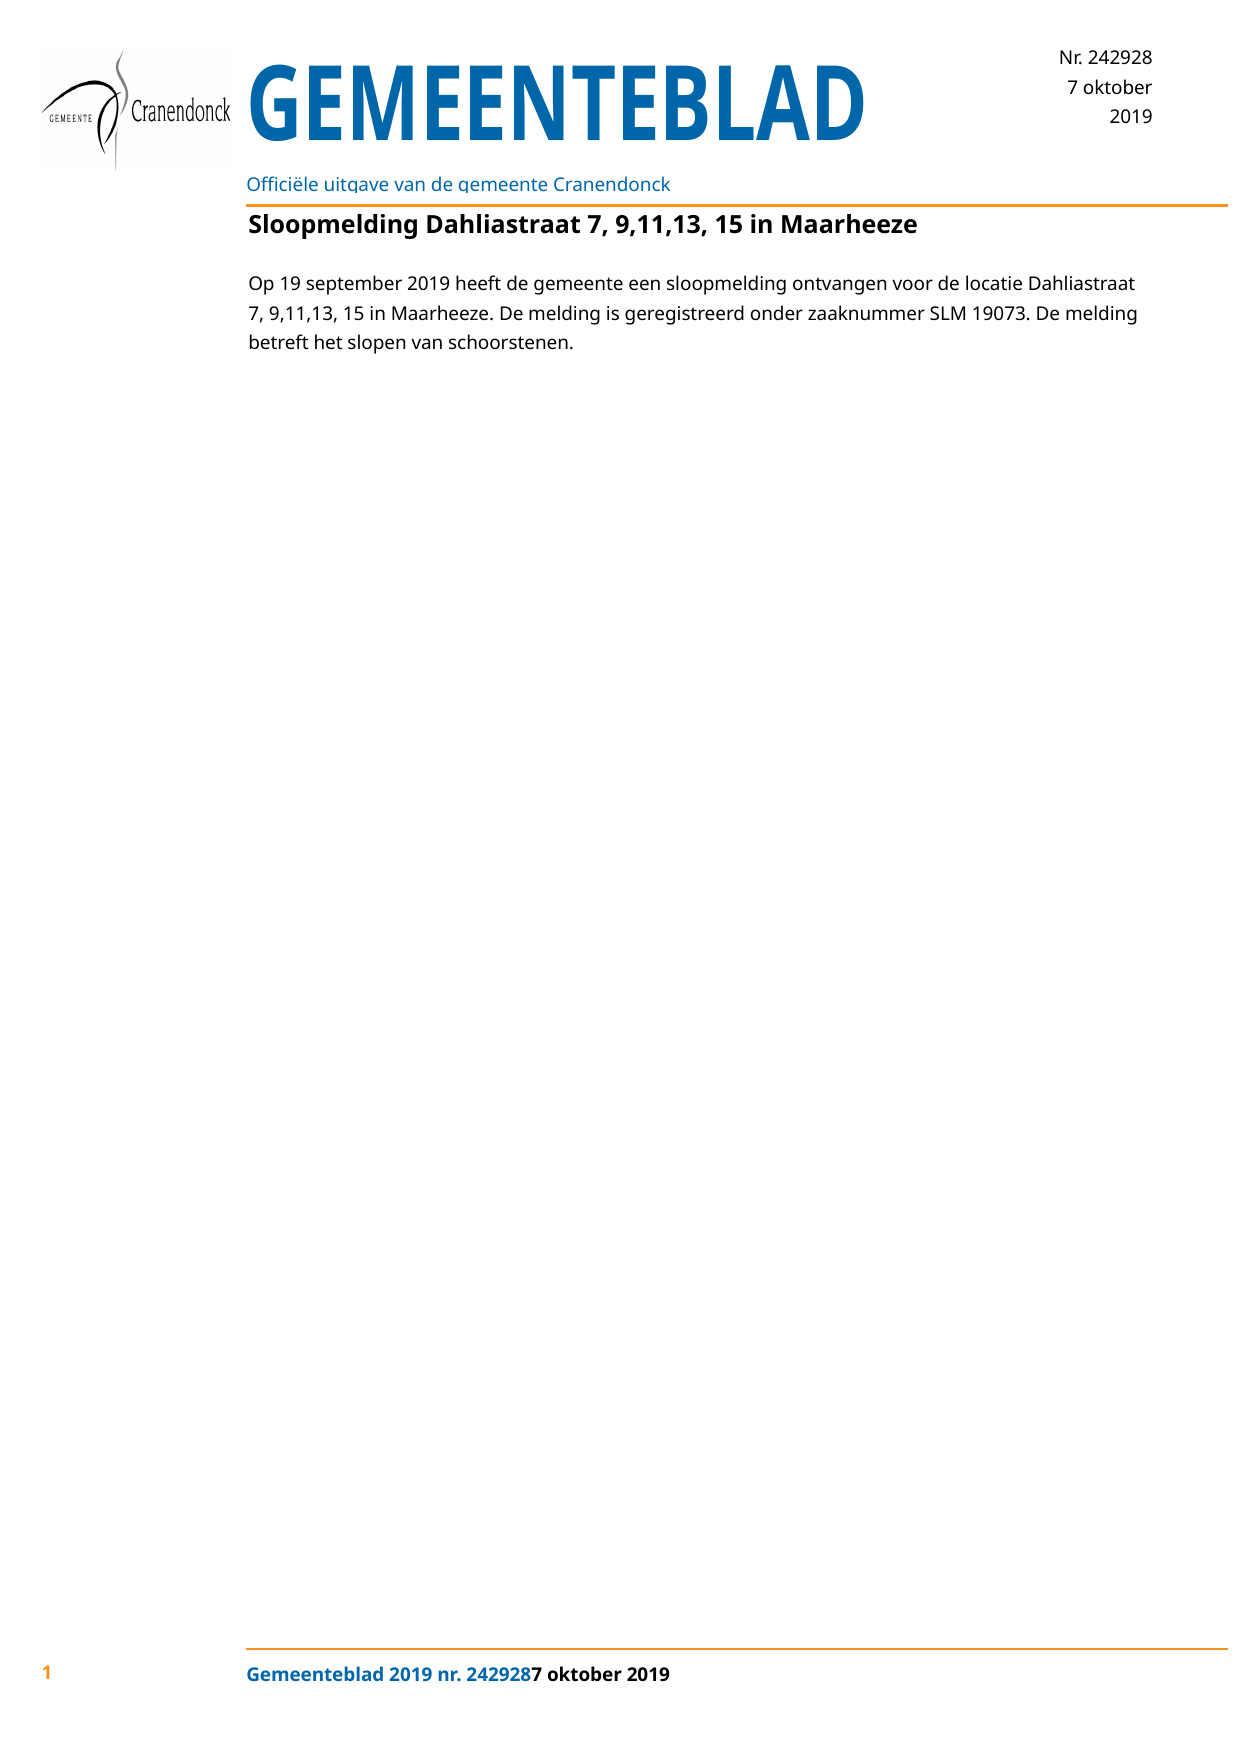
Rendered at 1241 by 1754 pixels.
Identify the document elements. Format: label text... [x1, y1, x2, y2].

text Op 19 september 2019 heeft de gemeente een sloopmelding ontvangen voor de locatie Dahliastraat 7, 9,11,13, 15 in Maarheeze. De melding is geregistreerd onder zaaknummer SLM 19073. De melding betreft het slopen van schoorstenen. [248, 270, 1152, 355]
picture [41, 47, 231, 172]
text Sloopmelding Dahliastraat 7, 9,11,13, 15 in Maarheeze [248, 207, 1152, 241]
